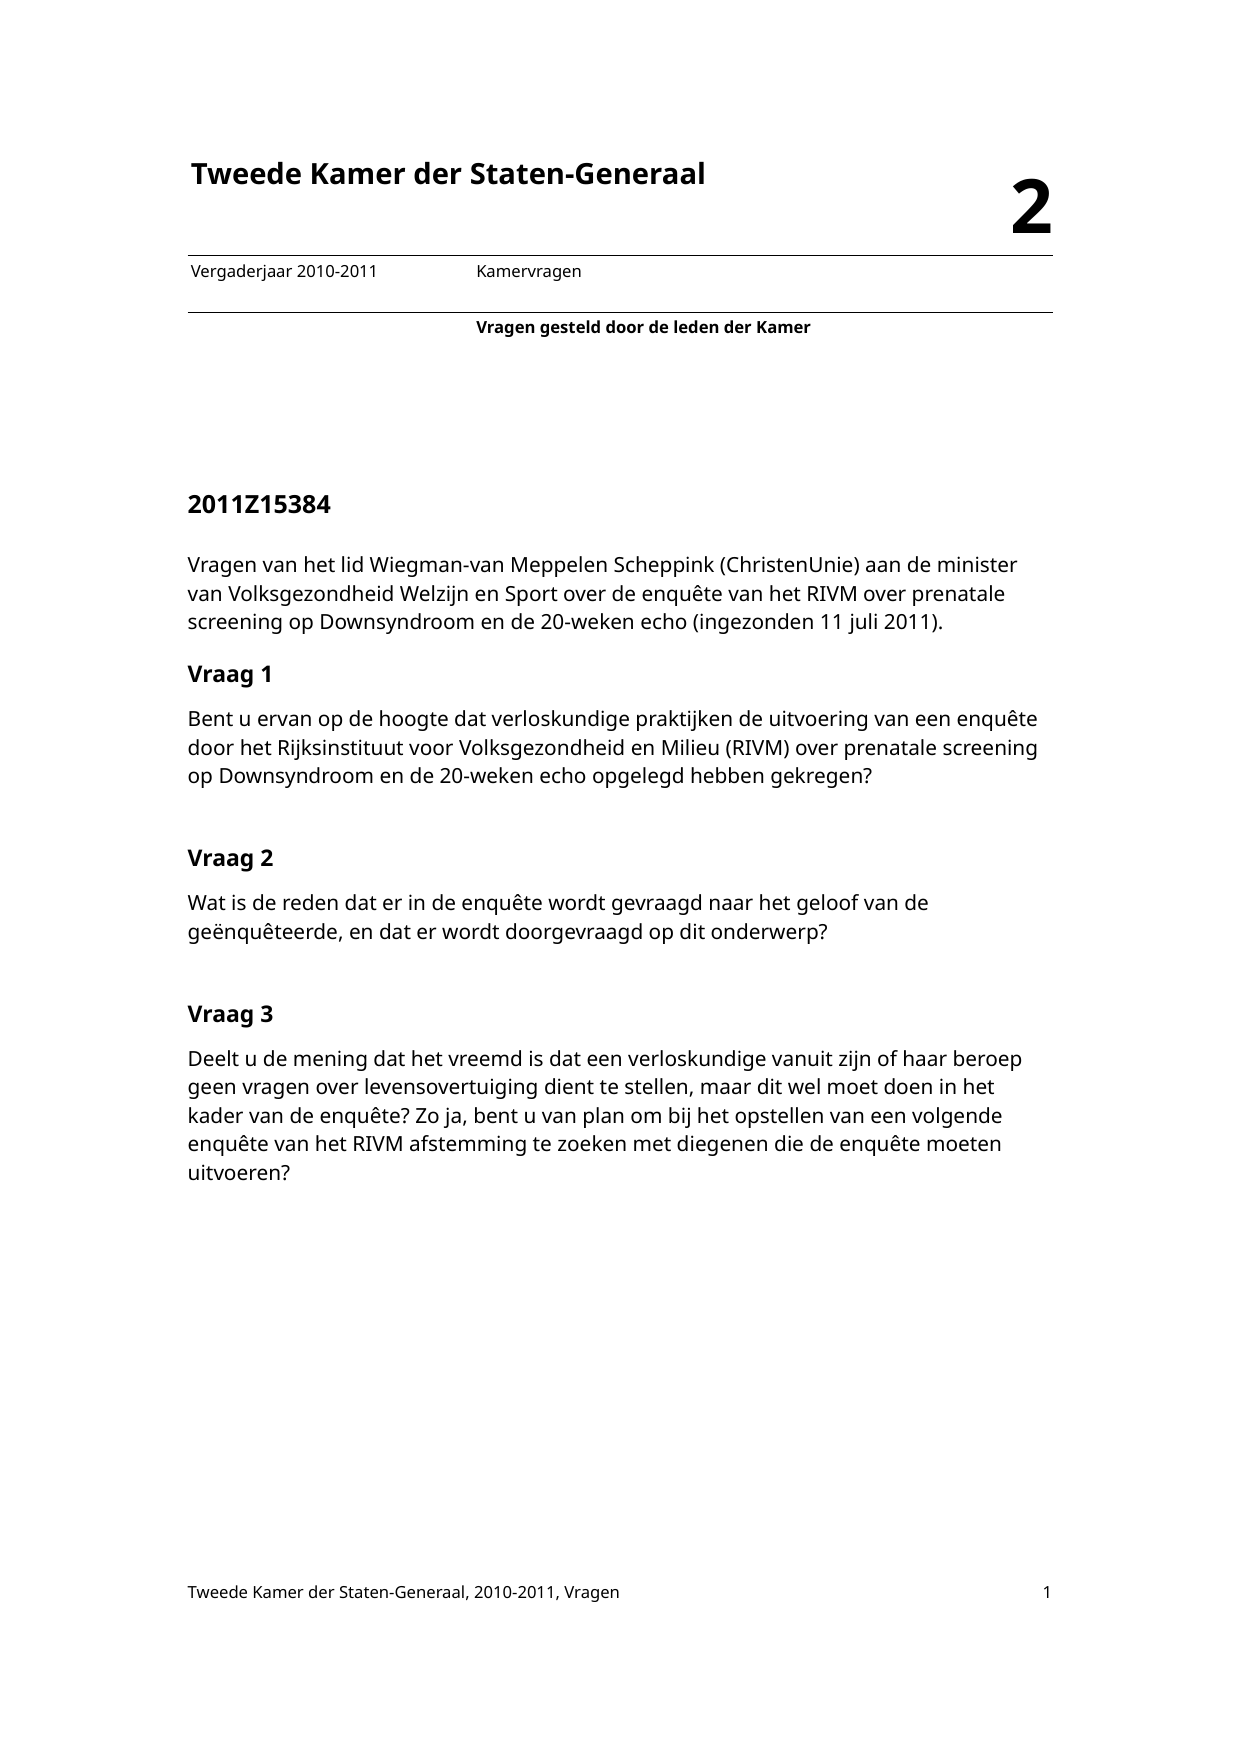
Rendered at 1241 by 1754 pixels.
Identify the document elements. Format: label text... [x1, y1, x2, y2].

text Vragen van het lid Wiegman-van Meppelen Scheppink (ChristenUnie) aan de minister van Volksgezondheid Welzijn en Sport over de enquête van het RIVM over prenatale screening op Downsyndroom en de 20-weken echo (ingezonden 11 juli 2011). [187, 550, 1053, 636]
subtitle Vraag 2 [187, 842, 1053, 873]
table_header Tweede Kamer der Staten-Generaal [188, 150, 879, 255]
table_cell [188, 313, 473, 339]
subtitle Vraag 3 [187, 998, 1053, 1029]
text Deelt u de mening dat het vreemd is dat een verloskundige vanuit zijn of haar beroep geen vragen over levensovertuiging dient te stellen, maar dit wel moet doen in het kader van de enquête? Zo ja, bent u van plan om bij het opstellen van een volgende enquête van het RIVM afstemming te zoeken met diegenen die de enquête moeten uitvoeren? [187, 1044, 1053, 1186]
table_cell Vragen gesteld door de leden der Kamer [473, 313, 1053, 339]
table_header 2 [880, 150, 1053, 255]
text 2011Z15384 [187, 487, 1053, 521]
text Wat is de reden dat er in de enquête wordt gevraagd naar het geloof van de geënquêteerde, en dat er wordt doorgevraagd op dit onderwerp? [187, 888, 1053, 945]
subtitle Vraag 1 [187, 658, 1053, 689]
table_cell Vergaderjaar 2010-2011 [188, 256, 473, 312]
table_cell Kamervragen [473, 256, 1053, 312]
text Bent u ervan op de hoogte dat verloskundige praktijken de uitvoering van een enquête door het Rijksinstituut voor Volksgezondheid en Milieu (RIVM) over prenatale screening op Downsyndroom en de 20-weken echo opgelegd hebben gekregen? [187, 704, 1053, 790]
